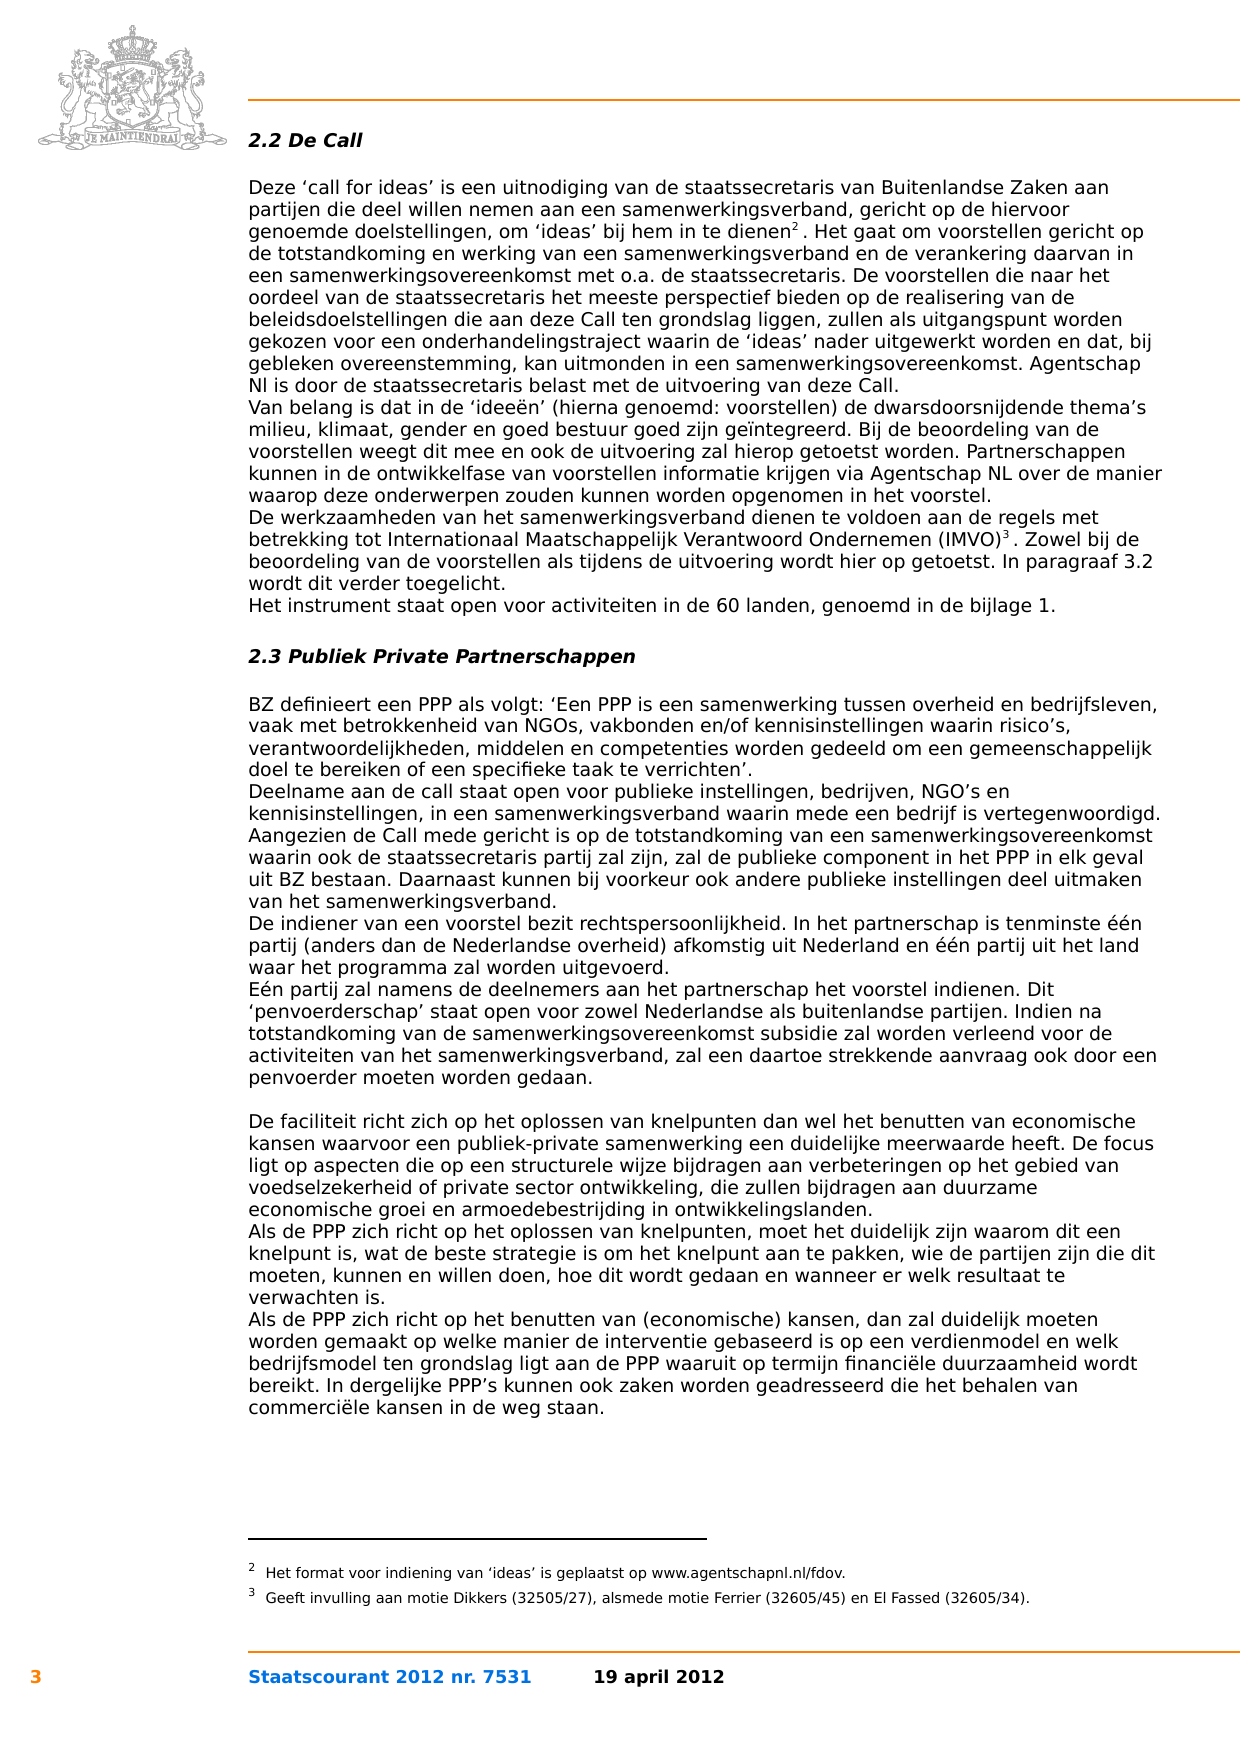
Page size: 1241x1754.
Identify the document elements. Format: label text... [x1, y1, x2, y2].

text BZ definieert een PPP als volgt: ‘Een PPP is een samenwerking tussen overheid en bedrijfsleven, vaak met betrokkenheid van NGOs, vakbonden en/of kennisinstellingen waarin risico’s, verantwoordelijkheden, middelen en competenties worden gedeeld om een gemeenschappelijk doel te bereiken of een specifieke taak te verrichten’. [248, 693, 1163, 781]
picture [38, 25, 227, 150]
text Geeft invulling aan motie Dikkers (32505/27), alsmede motie Ferrier (32605/45) en El Fassed (32605/34). [248, 1586, 1163, 1608]
text Deze ‘call for ideas’ is een uitnodiging van de staatssecretaris van Buitenlandse Zaken aan partijen die deel willen nemen aan een samenwerkingsverband, gericht op de hiervoor genoemde doelstellingen, om ‘ideas’ bij hem in te dienen. Het gaat om voorstellen gericht op de totstandkoming en werking van een samenwerkingsverband en de verankering daarvan in een samenwerkingsovereenkomst met o.a. de staatssecretaris. De voorstellen die naar het oordeel van de staatssecretaris het meeste perspectief bieden op de realisering van de beleidsdoelstellingen die aan deze Call ten grondslag liggen, zullen als uitgangspunt worden gekozen voor een onderhandelingstraject waarin de ‘ideas’ nader uitgewerkt worden en dat, bij gebleken overeenstemming, kan uitmonden in een samenwerkingsovereenkomst. Agentschap Nl is door de staatssecretaris belast met de uitvoering van deze Call. [248, 177, 1163, 397]
subtitle 2.3 Publiek Private Partnerschappen [248, 646, 1163, 668]
text Als de PPP zich richt op het oplossen van knelpunten, moet het duidelijk zijn waarom dit een knelpunt is, wat de beste strategie is om het knelpunt aan te pakken, wie de partijen zijn die dit moeten, kunnen en willen doen, hoe dit wordt gedaan en wanneer er welk resultaat te verwachten is. [248, 1221, 1163, 1309]
text De werkzaamheden van het samenwerkingsverband dienen te voldoen aan de regels met betrekking tot Internationaal Maatschappelijk Verantwoord Ondernemen (IMVO). Zowel bij de beoordeling van de voorstellen als tijdens de uitvoering wordt hier op getoetst. In paragraaf 3.2 wordt dit verder toegelicht. [248, 507, 1163, 594]
text Het instrument staat open voor activiteiten in de 60 landen, genoemd in de bijlage 1. [248, 594, 1163, 616]
text Van belang is dat in de ‘ideeën’ (hierna genoemd: voorstellen) de dwarsdoorsnijdende thema’s milieu, klimaat, gender en goed bestuur goed zijn geïntegreerd. Bij de beoordeling van de voorstellen weegt dit mee en ook de uitvoering zal hierop getoetst worden. Partnerschappen kunnen in de ontwikkelfase van voorstellen informatie krijgen via Agentschap NL over de manier waarop deze onderwerpen zouden kunnen worden opgenomen in het voorstel. [248, 397, 1163, 507]
text De faciliteit richt zich op het oplossen van knelpunten dan wel het benutten van economische kansen waarvoor een publiek-private samenwerking een duidelijke meerwaarde heeft. De focus ligt op aspecten die op een structurele wijze bijdragen aan verbeteringen op het gebied van voedselzekerheid of private sector ontwikkeling, die zullen bijdragen aan duurzame economische groei en armoedebestrijding in ontwikkelingslanden. [248, 1111, 1163, 1221]
text Deelname aan de call staat open voor publieke instellingen, bedrijven, NGO’s en kennisinstellingen, in een samenwerkingsverband waarin mede een bedrijf is vertegenwoordigd. Aangezien de Call mede gericht is op de totstandkoming van een samenwerkingsovereenkomst waarin ook de staatssecretaris partij zal zijn, zal de publieke component in het PPP in elk geval uit BZ bestaan. Daarnaast kunnen bij voorkeur ook andere publieke instellingen deel uitmaken van het samenwerkingsverband. [248, 781, 1163, 913]
text Het format voor indiening van ‘ideas’ is geplaatst op www.agentschapnl.nl/fdov. [248, 1561, 1163, 1583]
subtitle 2.2 De Call [248, 130, 1163, 152]
text De indiener van een voorstel bezit rechtspersoonlijkheid. In het partnerschap is tenminste één partij (anders dan de Nederlandse overheid) afkomstig uit Nederland en één partij uit het land waar het programma zal worden uitgevoerd. [248, 913, 1163, 979]
text Als de PPP zich richt op het benutten van (economische) kansen, dan zal duidelijk moeten worden gemaakt op welke manier de interventie gebaseerd is op een verdienmodel en welk bedrijfsmodel ten grondslag ligt aan de PPP waaruit op termijn financiële duurzaamheid wordt bereikt. In dergelijke PPP’s kunnen ook zaken worden geadresseerd die het behalen van commerciële kansen in de weg staan. [248, 1309, 1163, 1419]
text Eén partij zal namens de deelnemers aan het partnerschap het voorstel indienen. Dit ‘penvoerderschap’ staat open voor zowel Nederlandse als buitenlandse partijen. Indien na totstandkoming van de samenwerkingsovereenkomst subsidie zal worden verleend voor de activiteiten van het samenwerkingsverband, zal een daartoe strekkende aanvraag ook door een penvoerder moeten worden gedaan. [248, 979, 1163, 1089]
